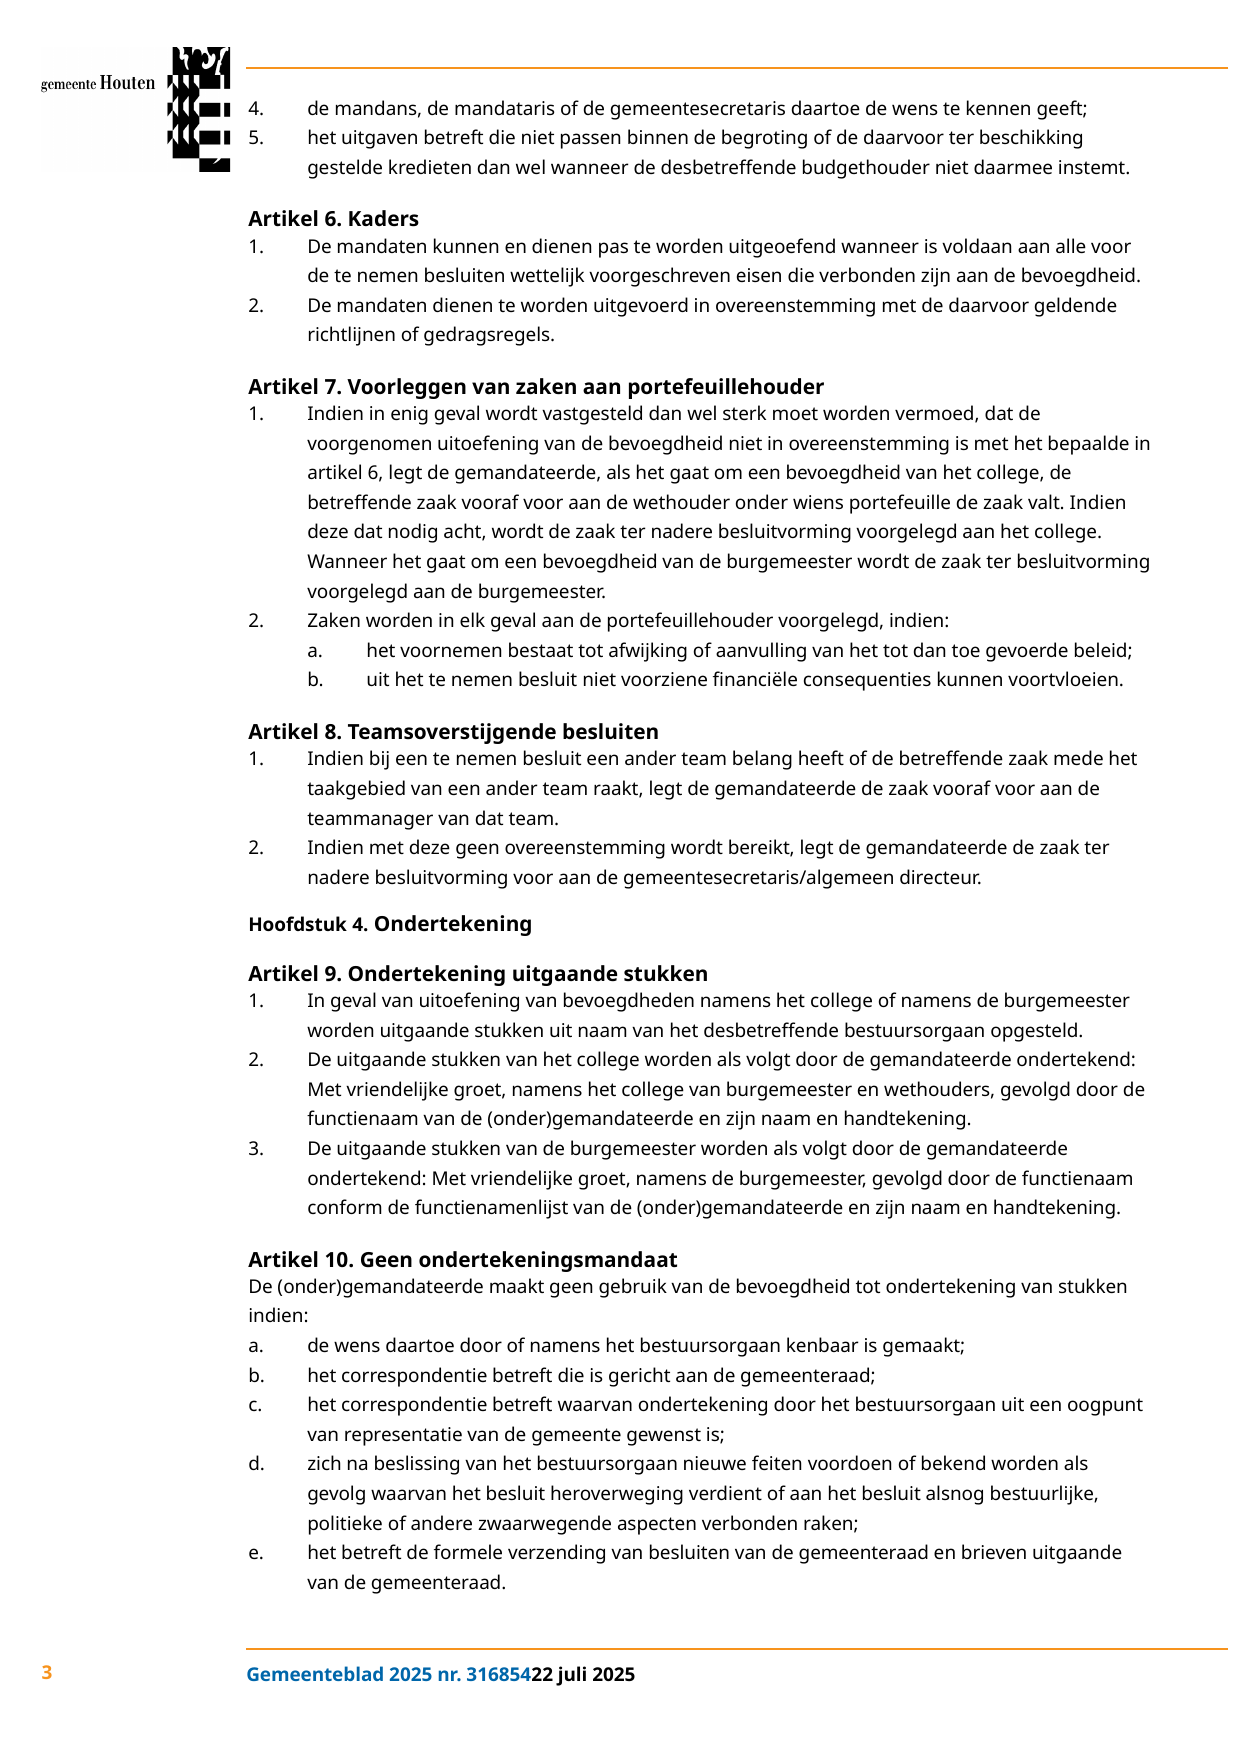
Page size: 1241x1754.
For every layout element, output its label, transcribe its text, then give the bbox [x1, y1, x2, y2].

list het voornemen bestaat tot afwijking of aanvulling van het tot dan toe gevoerde beleid; [307, 637, 1152, 663]
list Indien in enig geval wordt vastgesteld dan wel sterk moet worden vermoed, dat de voorgenomen uitoefening van de bevoegdheid niet in overeenstemming is met het bepaalde in artikel 6, legt de gemandateerde, als het gaat om een bevoegdheid van het college, de betreffende zaak vooraf voor aan de wethouder onder wiens portefeuille de zaak valt. Indien deze dat nodig acht, wordt de zaak ter nadere besluitvorming voorgelegd aan het college. Wanneer het gaat om een bevoegdheid van de burgemeester wordt de zaak ter besluitvorming voorgelegd aan de burgemeester. [248, 400, 1152, 604]
text Artikel 10. Geen ondertekeningsmandaat [248, 1245, 1152, 1273]
text De (onder)gemandateerde maakt geen gebruik van de bevoegdheid tot ondertekening van stukken indien: [248, 1273, 1152, 1328]
list het correspondentie betreft die is gericht aan de gemeenteraad; [248, 1362, 1152, 1388]
list de mandans, de mandataris of de gemeentesecretaris daartoe de wens te kennen geeft; [248, 95, 1152, 121]
list zich na beslissing van het bestuursorgaan nieuwe feiten voordoen of bekend worden als gevolg waarvan het besluit heroverweging verdient of aan het besluit alsnog bestuurlijke, politieke of andere zwaarwegende aspecten verbonden raken; [248, 1451, 1152, 1536]
list het uitgaven betreft die niet passen binnen de begroting of de daarvoor ter beschikking gestelde kredieten dan wel wanneer de desbetreffende budgethouder niet daarmee instemt. [248, 124, 1152, 180]
list het correspondentie betreft waarvan ondertekening door het bestuursorgaan uit een oogpunt van representatie van de gemeente gewenst is; [248, 1391, 1152, 1447]
list Indien met deze geen overeenstemming wordt bereikt, legt de gemandateerde de zaak ter nadere besluitvorming voor aan de gemeentesecretaris/algemeen directeur. [248, 834, 1152, 889]
list De mandaten kunnen en dienen pas te worden uitgeoefend wanneer is voldaan aan alle voor de te nemen besluiten wettelijk voorgeschreven eisen die verbonden zijn aan de bevoegdheid. [248, 233, 1152, 288]
list Indien bij een te nemen besluit een ander team belang heeft of de betreffende zaak mede het taakgebied van een ander team raakt, legt de gemandateerde de zaak vooraf voor aan de teammanager van dat team. [248, 746, 1152, 830]
list Zaken worden in elk geval aan de portefeuillehouder voorgelegd, indien: [248, 607, 1152, 633]
text Artikel 8. Teamsoverstijgende besluiten [248, 717, 1152, 746]
list uit het te nemen besluit niet voorziene financiële consequenties kunnen voortvloeien. [307, 667, 1152, 692]
list De uitgaande stukken van de burgemeester worden als volgt door de gemandateerde ondertekend: Met vriendelijke groet, namens de burgemeester, gevolgd door de functienaam conform de functienamenlijst van de (onder)gemandateerde en zijn naam en handtekening. [248, 1135, 1152, 1220]
text Artikel 6. Kaders [248, 204, 1152, 233]
text Artikel 7. Voorleggen van zaken aan portefeuillehouder [248, 372, 1152, 400]
list De mandaten dienen te worden uitgevoerd in overeenstemming met de daarvoor geldende richtlijnen of gedragsregels. [248, 292, 1152, 347]
list de wens daartoe door of namens het bestuursorgaan kenbaar is gemaakt; [248, 1332, 1152, 1358]
text Hoofdstuk 4. Ondertekening [248, 909, 1152, 938]
list het betreft de formele verzending van besluiten van de gemeenteraad en brieven uitgaande van de gemeenteraad. [248, 1539, 1152, 1595]
list In geval van uitoefening van bevoegdheden namens het college of namens de burgemeester worden uitgaande stukken uit naam van het desbetreffende bestuursorgaan opgesteld. [248, 987, 1152, 1042]
text Artikel 9. Ondertekening uitgaande stukken [248, 959, 1152, 987]
picture [41, 47, 231, 172]
list De uitgaande stukken van het college worden als volgt door de gemandateerde ondertekend: Met vriendelijke groet, namens het college van burgemeester en wethouders, gevolgd door de functienaam van de (onder)gemandateerde en zijn naam en handtekening. [248, 1046, 1152, 1131]
